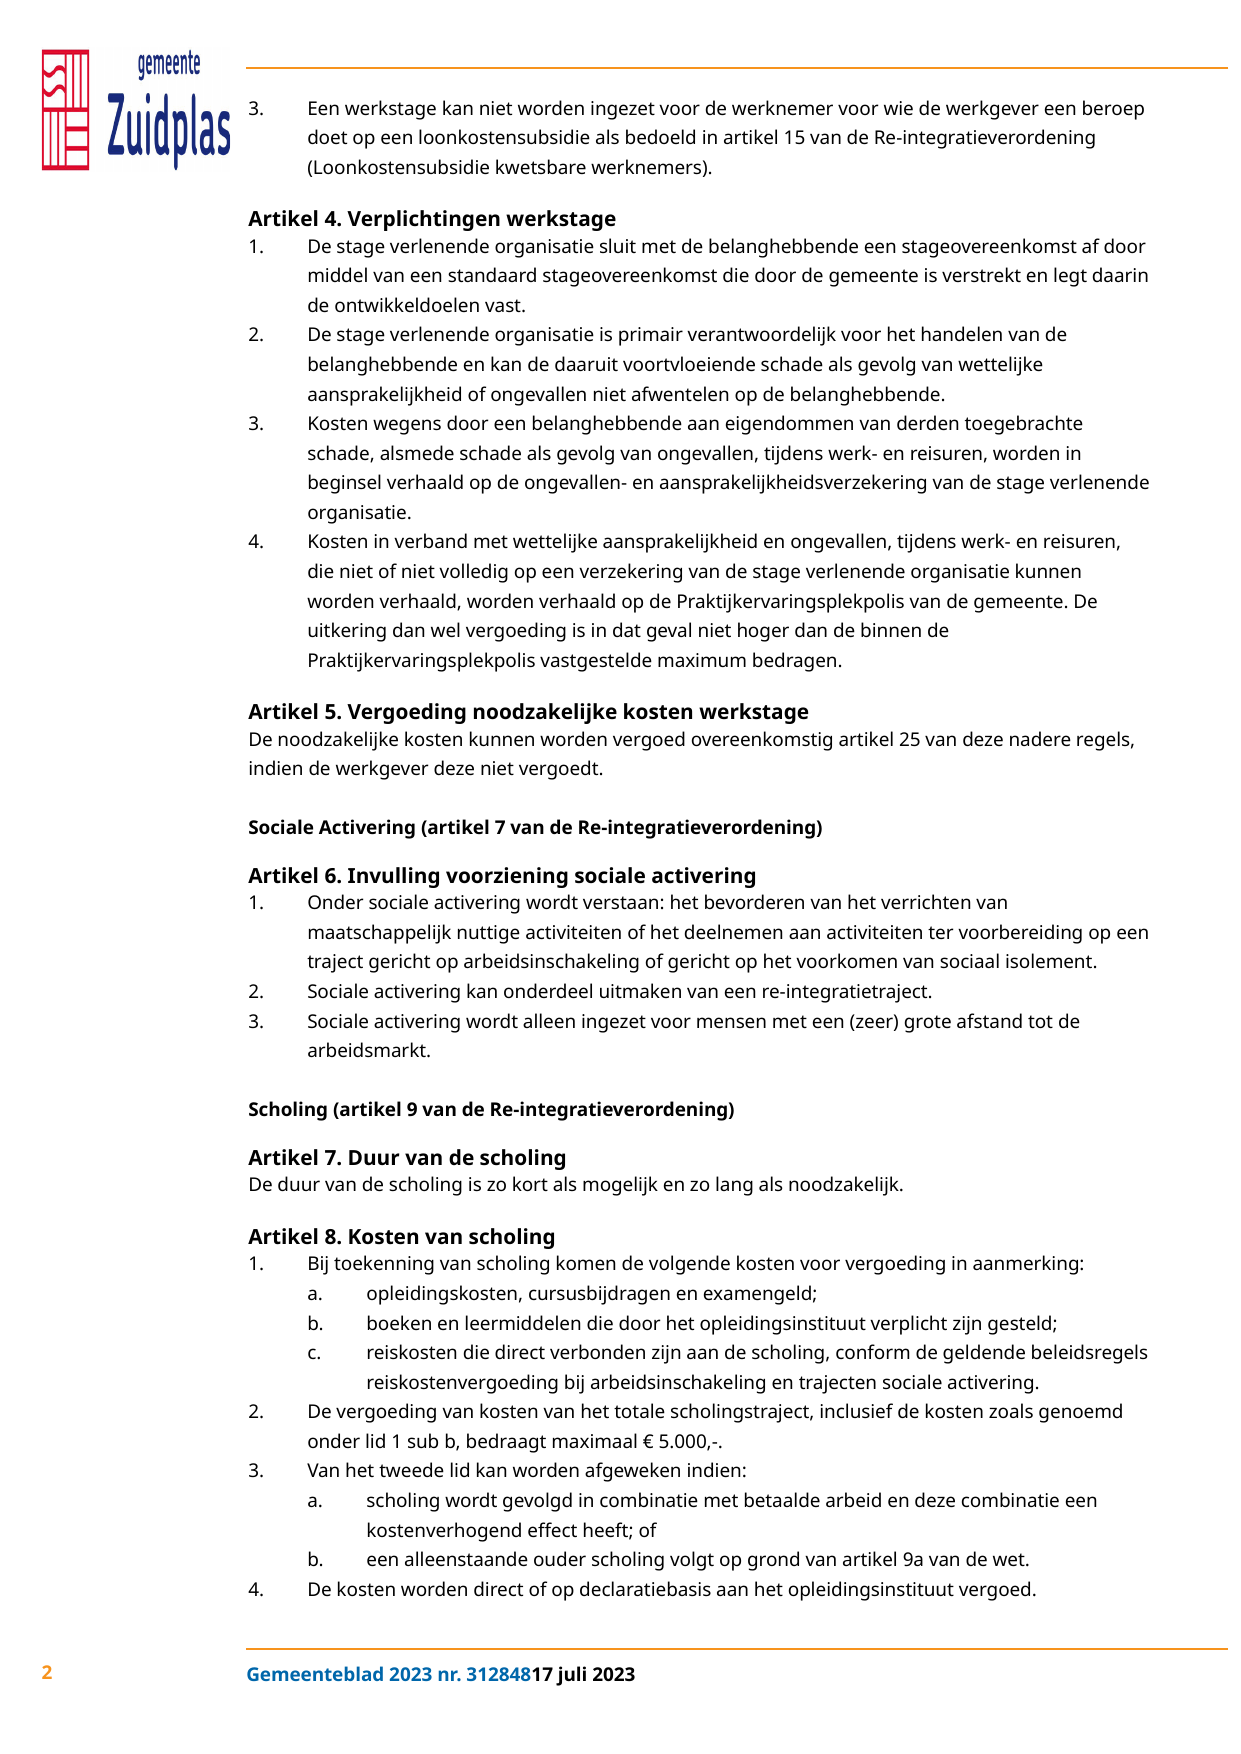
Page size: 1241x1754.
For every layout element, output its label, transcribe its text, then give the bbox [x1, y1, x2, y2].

list De kosten worden direct of op declaratiebasis aan het opleidingsinstituut vergoed. [248, 1576, 1152, 1602]
list boeken en leermiddelen die door het opleidingsinstituut verplicht zijn gesteld; [307, 1310, 1152, 1335]
list Sociale activering wordt alleen ingezet voor mensen met een (zeer) grote afstand tot de arbeidsmarkt. [248, 1008, 1152, 1063]
text Sociale Activering (artikel 7 van de Re-integratieverordening) [248, 814, 1152, 840]
list Van het tweede lid kan worden afgeweken indien: [248, 1458, 1152, 1483]
text Artikel 4. Verplichtingen werkstage [248, 204, 1152, 233]
text Artikel 5. Vergoeding noodzakelijke kosten werkstage [248, 697, 1152, 726]
text Artikel 7. Duur van de scholing [248, 1143, 1152, 1172]
list reiskosten die direct verbonden zijn aan de scholing, conform de geldende beleidsregels reiskostenvergoeding bij arbeidsinschakeling en trajecten sociale activering. [307, 1339, 1152, 1394]
list De stage verlenende organisatie is primair verantwoordelijk voor het handelen van de belanghebbende en kan de daaruit voortvloeiende schade als gevolg van wettelijke aansprakelijkheid of ongevallen niet afwentelen op de belanghebbende. [248, 322, 1152, 406]
text Artikel 8. Kosten van scholing [248, 1222, 1152, 1251]
list Kosten in verband met wettelijke aansprakelijkheid en ongevallen, tijdens werk- en reisuren, die niet of niet volledig op een verzekering van de stage verlenende organisatie kunnen worden verhaald, worden verhaald op de Praktijkervaringsplekpolis van de gemeente. De uitkering dan wel vergoeding is in dat geval niet hoger dan de binnen de Praktijkervaringsplekpolis vastgestelde maximum bedragen. [248, 529, 1152, 673]
list Onder sociale activering wordt verstaan: het bevorderen van het verrichten van maatschappelijk nuttige activiteiten of het deelnemen aan activiteiten ter voorbereiding op een traject gericht op arbeidsinschakeling of gericht op het voorkomen van sociaal isolement. [248, 889, 1152, 974]
list Kosten wegens door een belanghebbende aan eigendommen van derden toegebrachte schade, alsmede schade als gevolg van ongevallen, tijdens werk- en reisuren, worden in beginsel verhaald op de ongevallen- en aansprakelijkheidsverzekering van de stage verlenende organisatie. [248, 410, 1152, 525]
text De duur van de scholing is zo kort als mogelijk en zo lang als noodzakelijk. [248, 1172, 1152, 1197]
text De noodzakelijke kosten kunnen worden vergoed overeenkomstig artikel 25 van deze nadere regels, indien de werkgever deze niet vergoedt. [248, 726, 1152, 781]
list een alleenstaande ouder scholing volgt op grond van artikel 9a van de wet. [307, 1546, 1152, 1572]
list opleidingskosten, cursusbijdragen en examengeld; [307, 1280, 1152, 1306]
list De stage verlenende organisatie sluit met de belanghebbende een stageovereenkomst af door middel van een standaard stageovereenkomst die door de gemeente is verstrekt en legt daarin de ontwikkeldoelen vast. [248, 233, 1152, 318]
picture [41, 47, 231, 172]
list Sociale activering kan onderdeel uitmaken van een re-integratietraject. [248, 978, 1152, 1004]
list De vergoeding van kosten van het totale scholingstraject, inclusief de kosten zoals genoemd onder lid 1 sub b, bedraagt maximaal € 5.000,-. [248, 1398, 1152, 1454]
list Een werkstage kan niet worden ingezet voor de werknemer voor wie de werkgever een beroep doet op een loonkostensubsidie als bedoeld in artikel 15 van de Re-integratieverordening (Loonkostensubsidie kwetsbare werknemers). [248, 95, 1152, 180]
text Artikel 6. Invulling voorziening sociale activering [248, 861, 1152, 889]
list Bij toekenning van scholing komen de volgende kosten voor vergoeding in aanmerking: [248, 1251, 1152, 1276]
text Scholing (artikel 9 van de Re-integratieverordening) [248, 1097, 1152, 1122]
list scholing wordt gevolgd in combinatie met betaalde arbeid en deze combinatie een kostenverhogend effect heeft; of [307, 1487, 1152, 1542]
